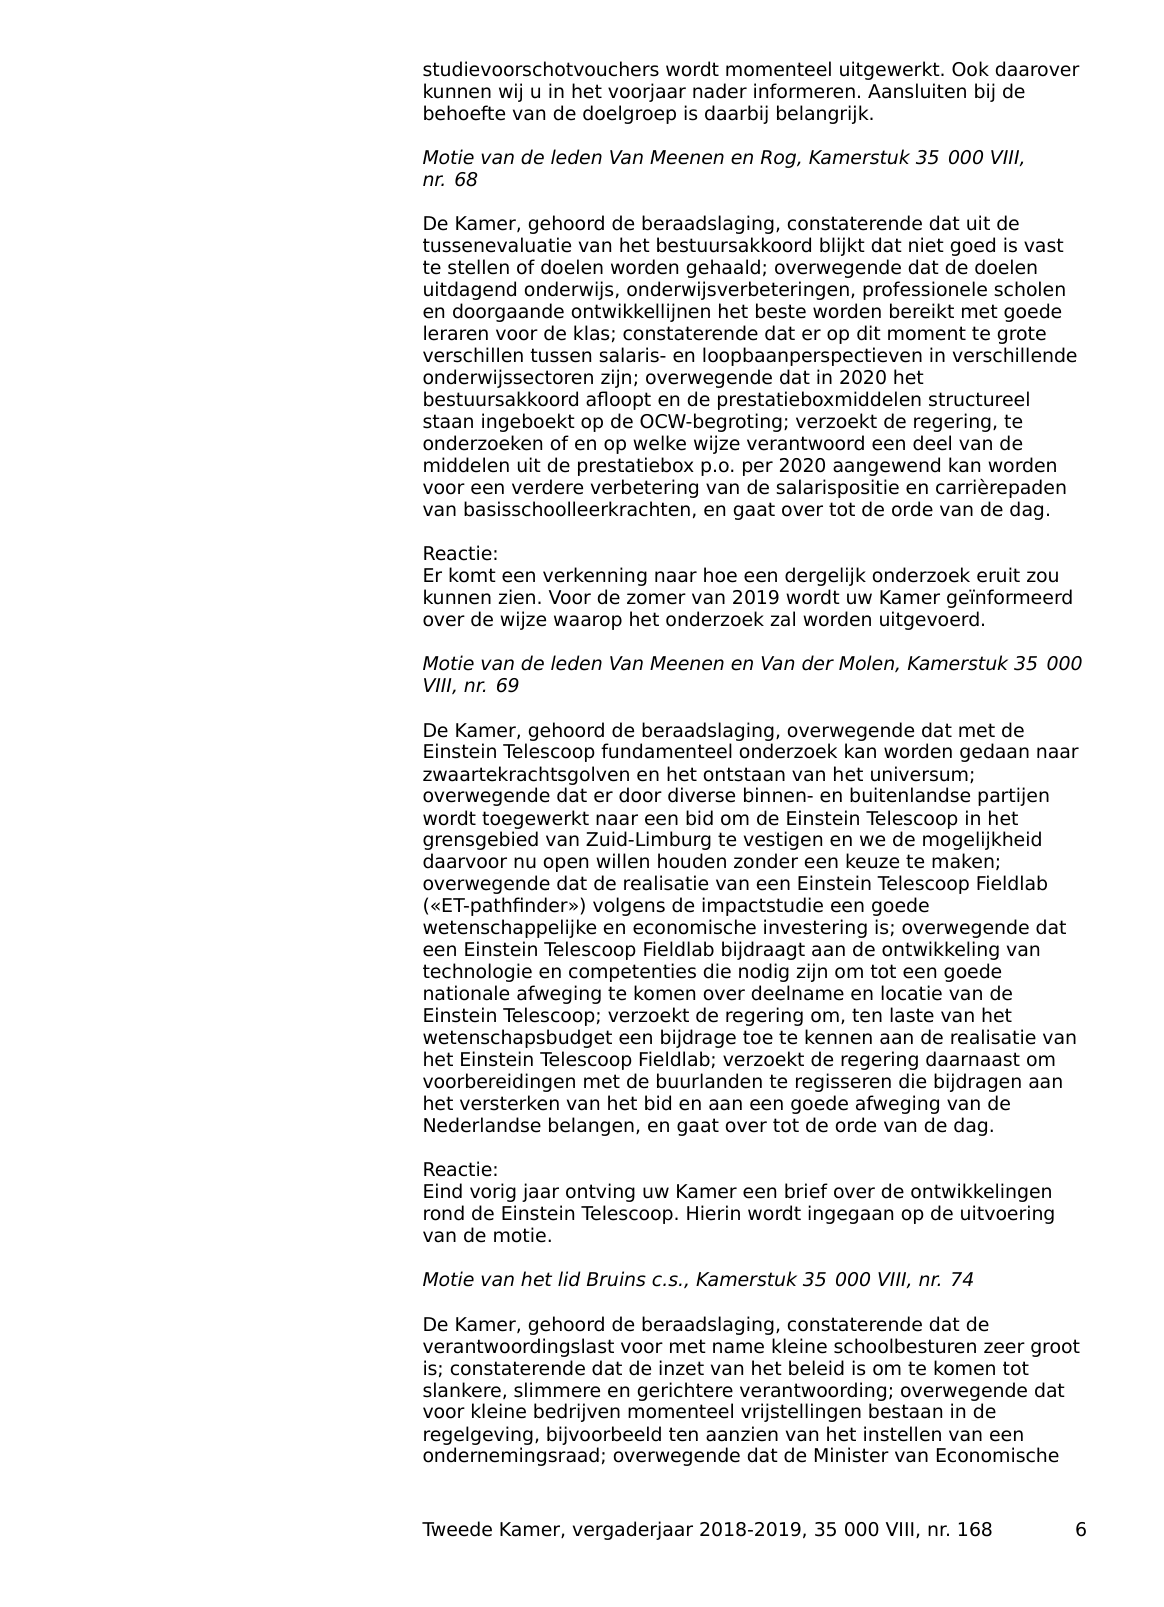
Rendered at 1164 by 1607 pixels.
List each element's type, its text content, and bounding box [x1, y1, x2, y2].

text De Kamer, gehoord de beraadslaging, constaterende dat uit de tussenevaluatie van het bestuursakkoord blijkt dat niet goed is vast te stellen of doelen worden gehaald; overwegende dat de doelen uitdagend onderwijs, onderwijsverbeteringen, professionele scholen en doorgaande ontwikkellijnen het beste worden bereikt met goede leraren voor de klas; constaterende dat er op dit moment te grote verschillen tussen salaris- en loopbaanperspectieven in verschillende onderwijssectoren zijn; overwegende dat in 2020 het bestuursakkoord afloopt en de prestatieboxmiddelen structureel staan ingeboekt op de OCW-begroting; verzoekt de regering, te onderzoeken of en op welke wijze verantwoord een deel van de middelen uit de prestatiebox p.o. per 2020 aangewend kan worden voor een verdere verbetering van de salarispositie en carrièrepaden van basisschoolleerkrachten, en gaat over tot de orde van de dag. [422, 213, 1087, 521]
text De Kamer, gehoord de beraadslaging, overwegende dat met de Einstein Telescoop fundamenteel onderzoek kan worden gedaan naar zwaartekrachtsgolven en het ontstaan van het universum; overwegende dat er door diverse binnen- en buitenlandse partijen wordt toegewerkt naar een bid om de Einstein Telescoop in het grensgebied van Zuid-Limburg te vestigen en we de mogelijkheid daarvoor nu open willen houden zonder een keuze te maken; overwegende dat de realisatie van een Einstein Telescoop Fieldlab («ET-pathfinder») volgens de impactstudie een goede wetenschappelijke en economische investering is; overwegende dat een Einstein Telescoop Fieldlab bijdraagt aan de ontwikkeling van technologie en competenties die nodig zijn om tot een goede nationale afweging te komen over deelname en locatie van de Einstein Telescoop; verzoekt de regering om, ten laste van het wetenschapsbudget een bijdrage toe te kennen aan de realisatie van het Einstein Telescoop Fieldlab; verzoekt de regering daarnaast om voorbereidingen met de buurlanden te regisseren die bijdragen aan het versterken van het bid en aan een goede afweging van de Nederlandse belangen, en gaat over tot de orde van de dag. [422, 719, 1087, 1137]
subtitle Motie van de leden Van Meenen en Van der Molen, Kamerstuk 35 000 VIII, nr. 69 [422, 653, 1087, 697]
subtitle Motie van de leden Van Meenen en Rog, Kamerstuk 35 000 VIII, nr. 68 [422, 147, 1087, 191]
text Eind vorig jaar ontving uw Kamer een brief over de ontwikkelingen rond de Einstein Telescoop. Hierin wordt ingegaan op de uitvoering van de motie. [422, 1181, 1087, 1247]
text Reactie: [422, 543, 1087, 565]
text De Kamer, gehoord de beraadslaging, constaterende dat de verantwoordingslast voor met name kleine schoolbesturen zeer groot is; constaterende dat de inzet van het beleid is om te komen tot slankere, slimmere en gerichtere verantwoording; overwegende dat voor kleine bedrijven momenteel vrijstellingen bestaan in de regelgeving, bijvoorbeeld ten aanzien van het instellen van een ondernemingsraad; overwegende dat de Minister van Economische [422, 1313, 1087, 1467]
text Reactie: [422, 1159, 1087, 1181]
text Er komt een verkenning naar hoe een dergelijk onderzoek eruit zou kunnen zien. Voor de zomer van 2019 wordt uw Kamer geïnformeerd over de wijze waarop het onderzoek zal worden uitgevoerd. [422, 565, 1087, 631]
text studievoorschotvouchers wordt momenteel uitgewerkt. Ook daarover kunnen wij u in het voorjaar nader informeren. Aansluiten bij de behoefte van de doelgroep is daarbij belangrijk. [422, 59, 1087, 125]
subtitle Motie van het lid Bruins c.s., Kamerstuk 35 000 VIII, nr. 74 [422, 1269, 1087, 1291]
